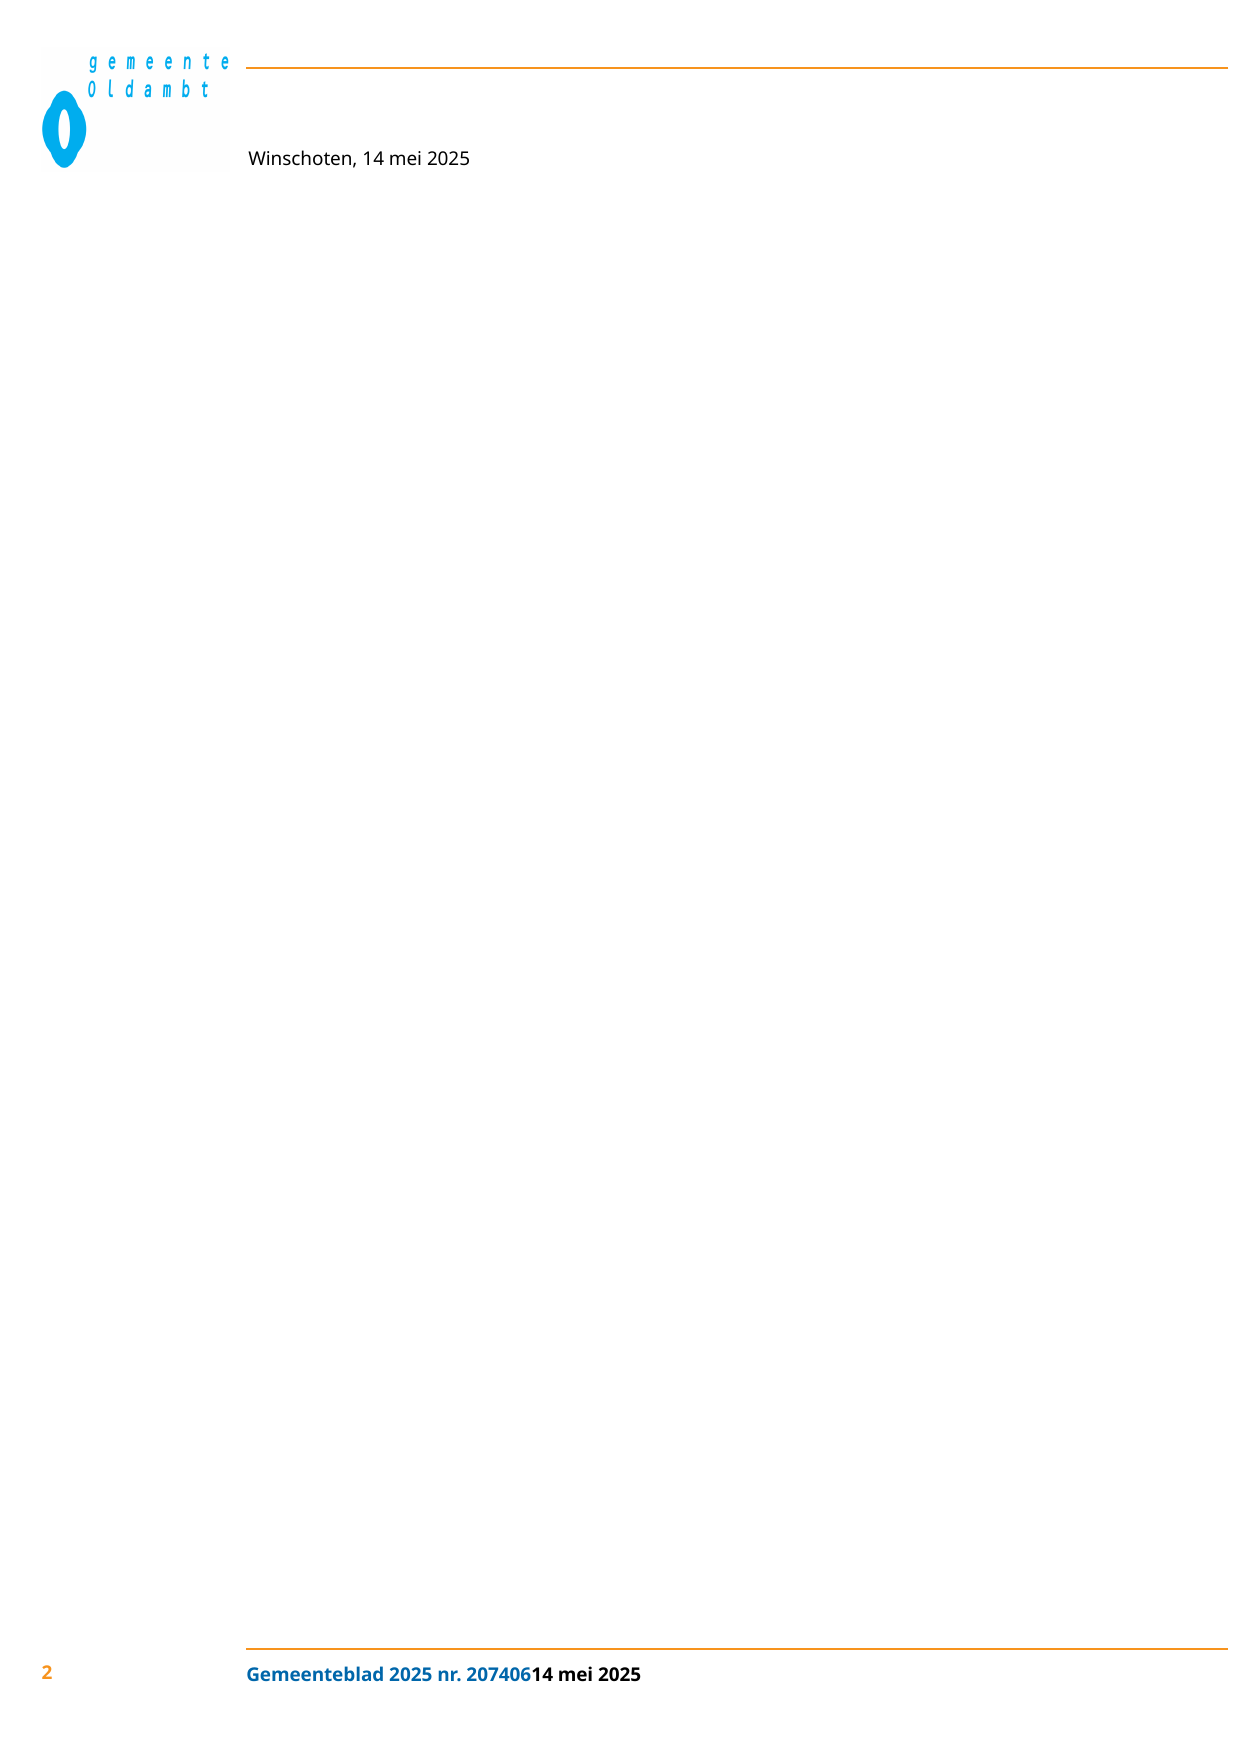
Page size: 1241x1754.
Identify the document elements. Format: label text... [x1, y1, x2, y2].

picture [41, 47, 231, 172]
text Winschoten, 14 mei 2025 [248, 145, 1152, 171]
